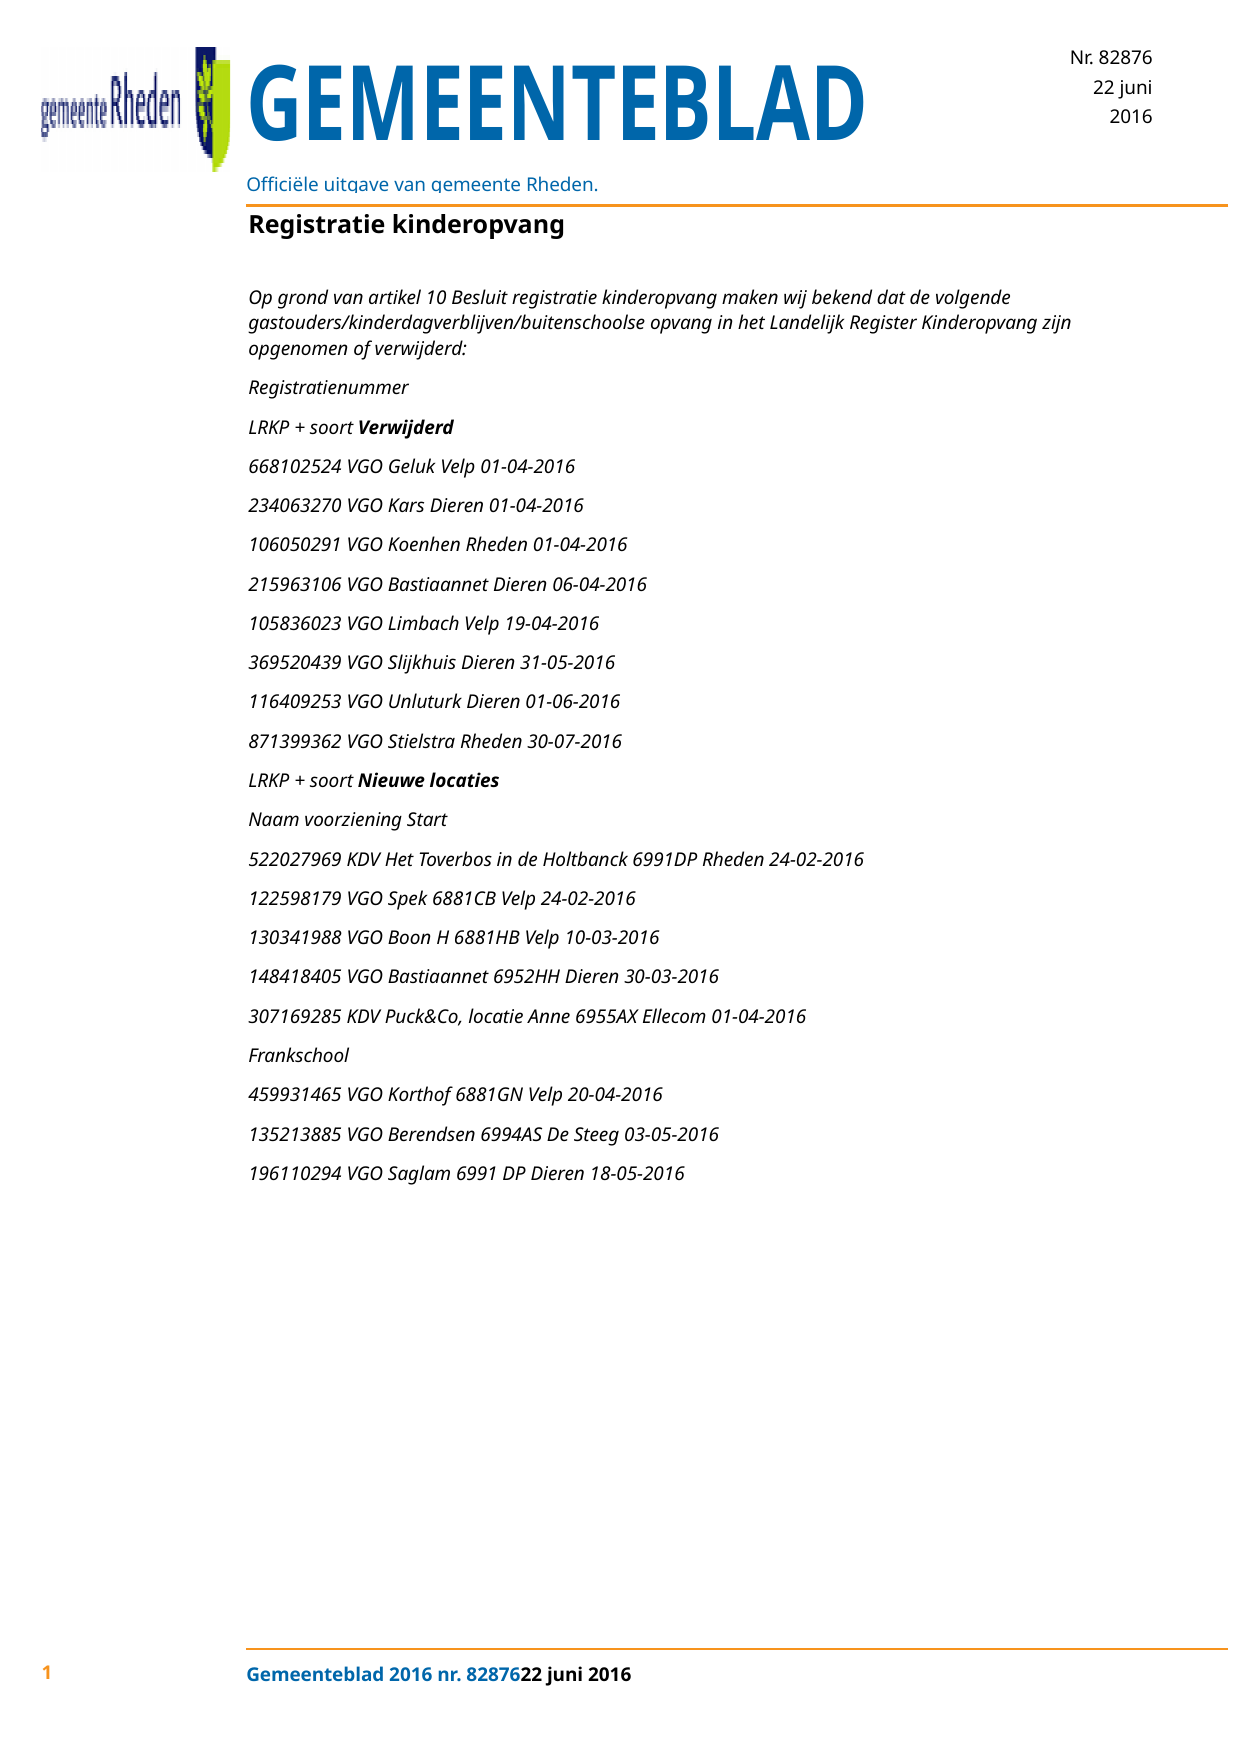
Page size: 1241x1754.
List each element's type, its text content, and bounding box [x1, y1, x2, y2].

text 105836023 VGO Limbach Velp 19-04-2016 [248, 610, 1152, 636]
text Registratienummer [248, 374, 1152, 400]
text 307169285 KDV Puck&Co, locatie Anne 6955AX Ellecom 01-04-2016 [248, 1003, 1152, 1029]
text Op grond van artikel 10 Besluit registratie kinderopvang maken wij bekend dat de volgende gastouders/kinderdagverblijven/buitenschoolse opvang in het Landelijk Register Kinderopvang zijn opgenomen of verwijderd: [248, 284, 1152, 361]
text 215963106 VGO Bastiaannet Dieren 06-04-2016 [248, 571, 1152, 597]
text Registratie kinderopvang [248, 207, 1152, 241]
text 369520439 VGO Slijkhuis Dieren 31-05-2016 [248, 649, 1152, 675]
text 234063270 VGO Kars Dieren 01-04-2016 [248, 492, 1152, 518]
text 196110294 VGO Saglam 6991 DP Dieren 18-05-2016 [248, 1160, 1152, 1186]
text Naam voorziening Start [248, 807, 1152, 832]
text Frankschool [248, 1042, 1152, 1068]
text 106050291 VGO Koenhen Rheden 01-04-2016 [248, 532, 1152, 557]
picture [41, 47, 231, 172]
text LRKP + soort Verwijderd [248, 414, 1152, 439]
text 459931465 VGO Korthof 6881GN Velp 20-04-2016 [248, 1081, 1152, 1107]
text 522027969 KDV Het Toverbos in de Holtbanck 6991DP Rheden 24-02-2016 [248, 846, 1152, 872]
text 871399362 VGO Stielstra Rheden 30-07-2016 [248, 728, 1152, 754]
text 130341988 VGO Boon H 6881HB Velp 10-03-2016 [248, 924, 1152, 950]
text 148418405 VGO Bastiaannet 6952HH Dieren 30-03-2016 [248, 964, 1152, 989]
text 135213885 VGO Berendsen 6994AS De Steeg 03-05-2016 [248, 1121, 1152, 1146]
text LRKP + soort Nieuwe locaties [248, 767, 1152, 793]
text 116409253 VGO Unluturk Dieren 01-06-2016 [248, 689, 1152, 714]
text 668102524 VGO Geluk Velp 01-04-2016 [248, 453, 1152, 479]
text 122598179 VGO Spek 6881CB Velp 24-02-2016 [248, 885, 1152, 911]
